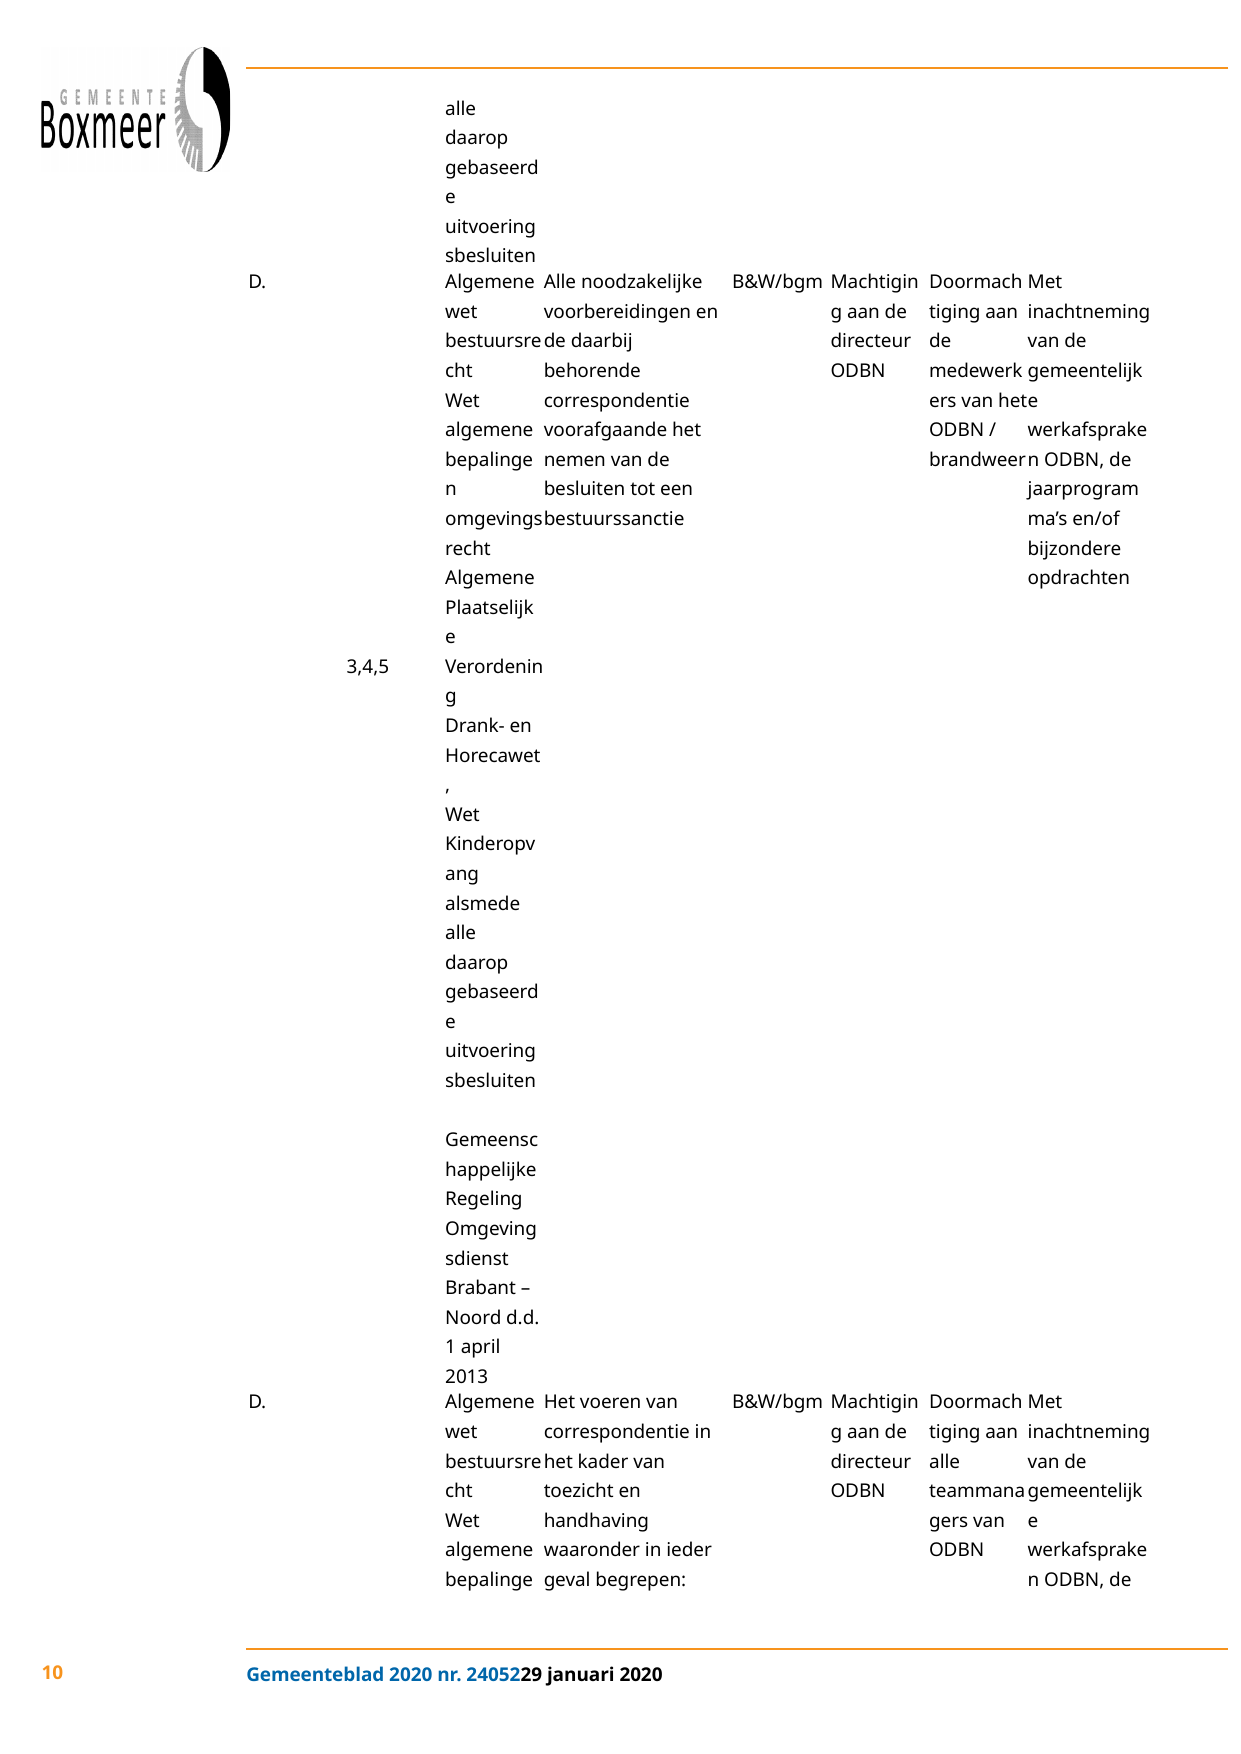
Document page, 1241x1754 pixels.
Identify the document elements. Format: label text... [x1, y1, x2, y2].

table_cell [544, 95, 732, 268]
table_cell [346, 1389, 445, 1592]
table_cell D. [248, 269, 346, 1389]
table_cell [248, 95, 346, 268]
table_cell Met inachtneming van de gemeentelijke werkafspraken ODBN, de jaarprogramma’s en/of bijzondere opdrachten [1028, 269, 1152, 1389]
table_cell Het voeren van correspondentie in het kader van toezicht en handhaving waaronder in ieder geval begrepen: [544, 1389, 732, 1592]
table_cell [732, 95, 830, 268]
table_cell B&W/bgm [732, 269, 830, 1389]
table_cell alle daarop gebaseerde uitvoeringsbesluiten [445, 95, 543, 268]
table_cell [1028, 95, 1152, 268]
table_cell Doormachtiging aan alle teammanagers van ODBN [929, 1389, 1027, 1592]
table_cell [830, 95, 929, 268]
table_cell Alle noodzakelijke voorbereidingen en de daarbij behorende correspondentie voorafgaande het nemen van de besluiten tot een bestuurssanctie [544, 269, 732, 1389]
table_cell Met inachtneming van de gemeentelijke werkafspraken ODBN, de [1028, 1389, 1152, 1592]
table_cell 3,4,5 [346, 269, 445, 1389]
table_cell Algemene wet bestuursrecht Wet algemene bepalinge [445, 1389, 543, 1592]
table_cell [346, 95, 445, 268]
table_cell Machtiging aan de directeur ODBN [830, 1389, 929, 1592]
table_cell Machtiging aan de directeur ODBN [830, 269, 929, 1389]
table_cell Algemene wet bestuursrecht Wet algemene bepalingen omgevingsrecht Algemene Plaatselijke Verordening Drank- en Horecawet, Wet Kinderopvang alsmede alle daarop gebaseerde uitvoeringsbesluiten Gemeenschappelijke Regeling Omgevingsdienst Brabant – Noord d.d. 1 april 2013 [445, 269, 543, 1389]
table_cell Doormachtiging aan de medewerkers van het ODBN / brandweer [929, 269, 1027, 1389]
table_cell [929, 95, 1027, 268]
picture [41, 47, 231, 172]
table_cell B&W/bgm [732, 1389, 830, 1592]
table_cell D. [248, 1389, 346, 1592]
